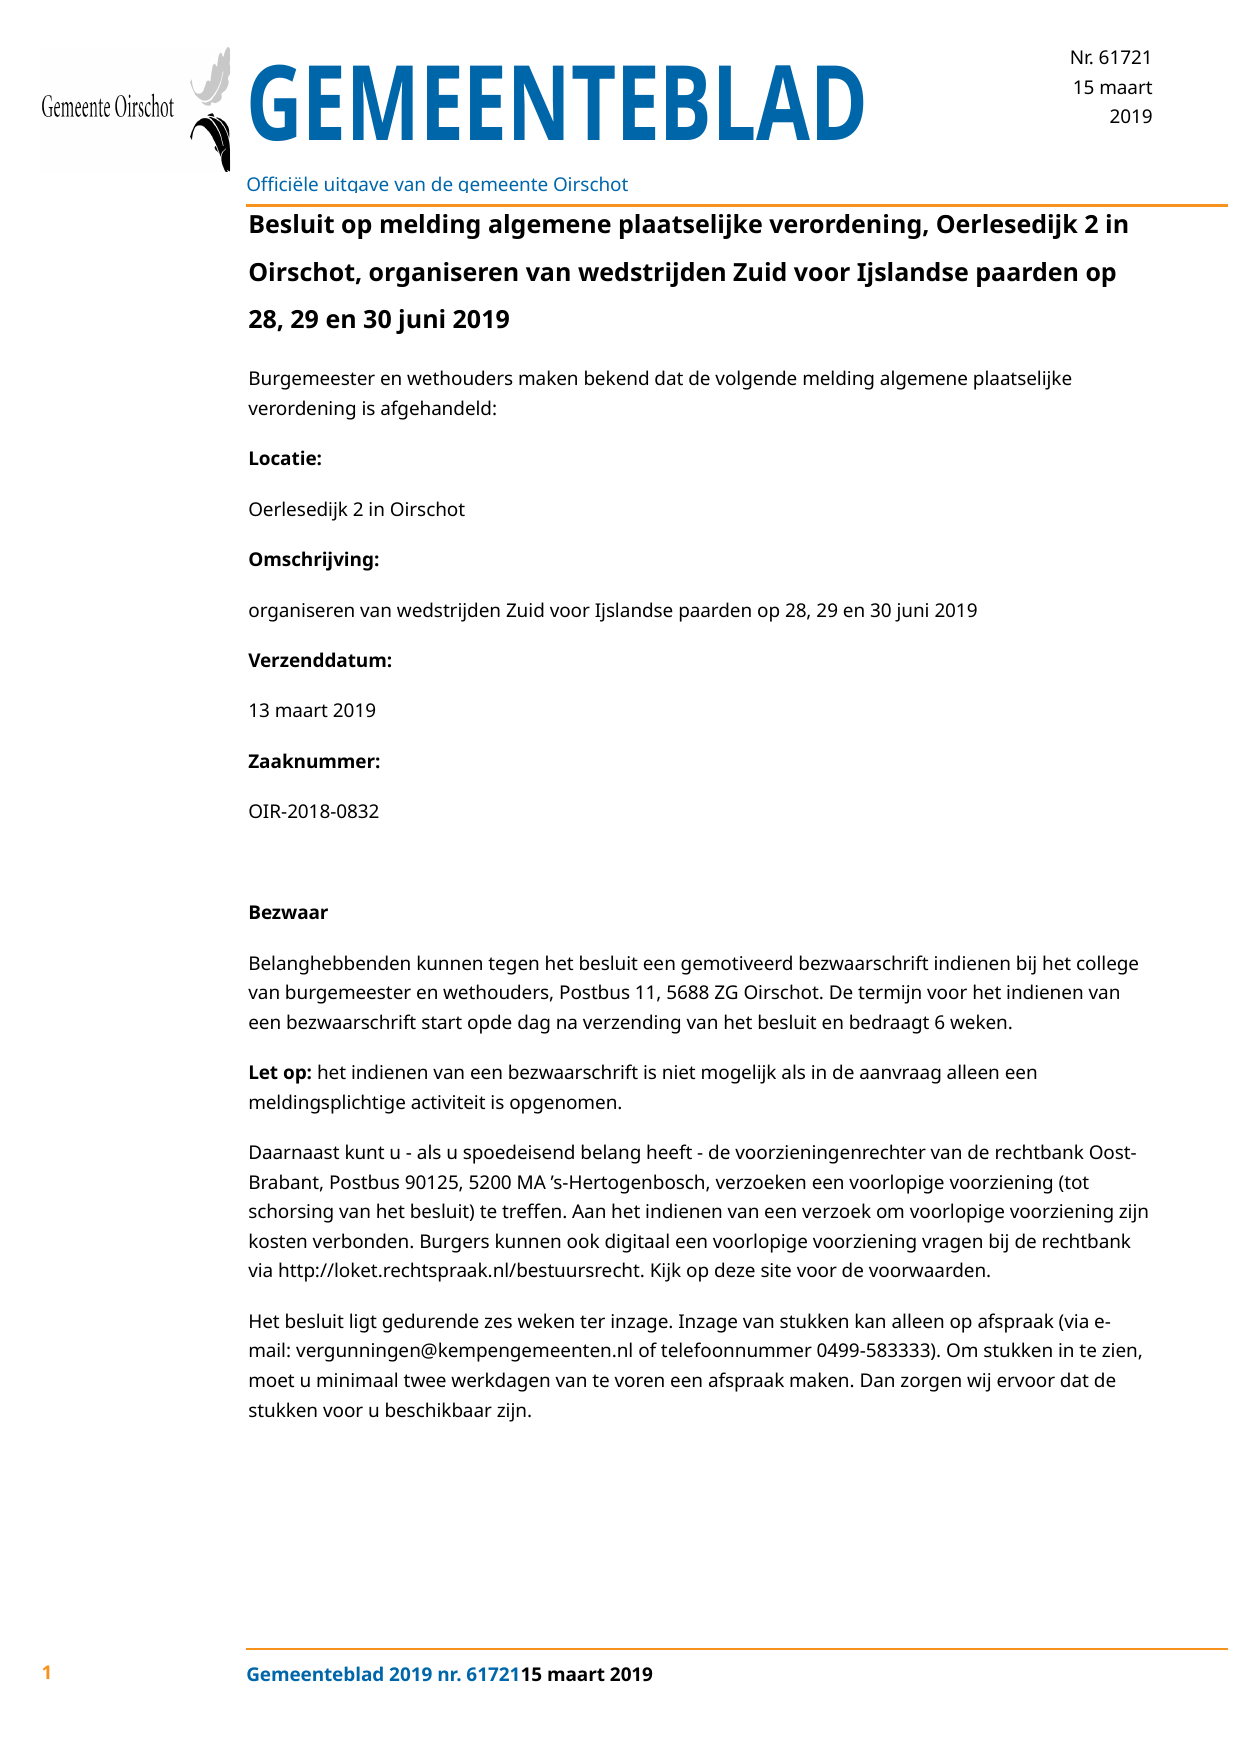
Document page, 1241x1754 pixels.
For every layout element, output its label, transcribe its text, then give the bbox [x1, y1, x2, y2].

text Belanghebbenden kunnen tegen het besluit een gemotiveerd bezwaarschrift indienen bij het college van burgemeester en wethouders, Postbus 11, 5688 ZG Oirschot. De termijn voor het indienen van een bezwaarschrift start opde dag na verzending van het besluit en bedraagt 6 weken. [248, 950, 1152, 1034]
text Verzenddatum: [248, 647, 1152, 673]
text Burgemeester en wethouders maken bekend dat de volgende melding algemene plaatselijke verordening is afgehandeld: [248, 366, 1152, 421]
text OIR-2018-0832 [248, 798, 1152, 824]
text Besluit op melding algemene plaatselijke verordening, Oerlesedijk 2 in Oirschot, organiseren van wedstrijden Zuid voor Ijslandse paarden op 28, 29 en 30 juni 2019 [248, 207, 1152, 336]
text Het besluit ligt gedurende zes weken ter inzage. Inzage van stukken kan alleen op afspraak (via e-mail: vergunningen@kempengemeenten.nl of telefoonnummer 0499-583333). Om stukken in te zien, moet u minimaal twee werkdagen van te voren een afspraak maken. Dan zorgen wij ervoor dat de stukken voor u beschikbaar zijn. [248, 1308, 1152, 1422]
text organiseren van wedstrijden Zuid voor Ijslandse paarden op 28, 29 en 30 juni 2019 [248, 597, 1152, 622]
text Oerlesedijk 2 in Oirschot [248, 496, 1152, 522]
picture [41, 47, 231, 172]
text Zaaknummer: [248, 748, 1152, 774]
text Daarnaast kunt u - als u spoedeisend belang heeft - de voorzieningenrechter van de rechtbank Oost-Brabant, Postbus 90125, 5200 MA ’s-Hertogenbosch, verzoeken een voorlopige voorziening (tot schorsing van het besluit) te treffen. Aan het indienen van een verzoek om voorlopige voorziening zijn kosten verbonden. Burgers kunnen ook digitaal een voorlopige voorziening vragen bij de rechtbank via http://loket.rechtspraak.nl/bestuursrecht. Kijk op deze site voor de voorwaarden. [248, 1139, 1152, 1283]
text Omschrijving: [248, 546, 1152, 572]
text Locatie: [248, 446, 1152, 471]
text Let op: het indienen van een bezwaarschrift is niet mogelijk als in de aanvraag alleen een meldingsplichtige activiteit is opgenomen. [248, 1059, 1152, 1114]
text Bezwaar [248, 899, 1152, 925]
text 13 maart 2019 [248, 698, 1152, 723]
